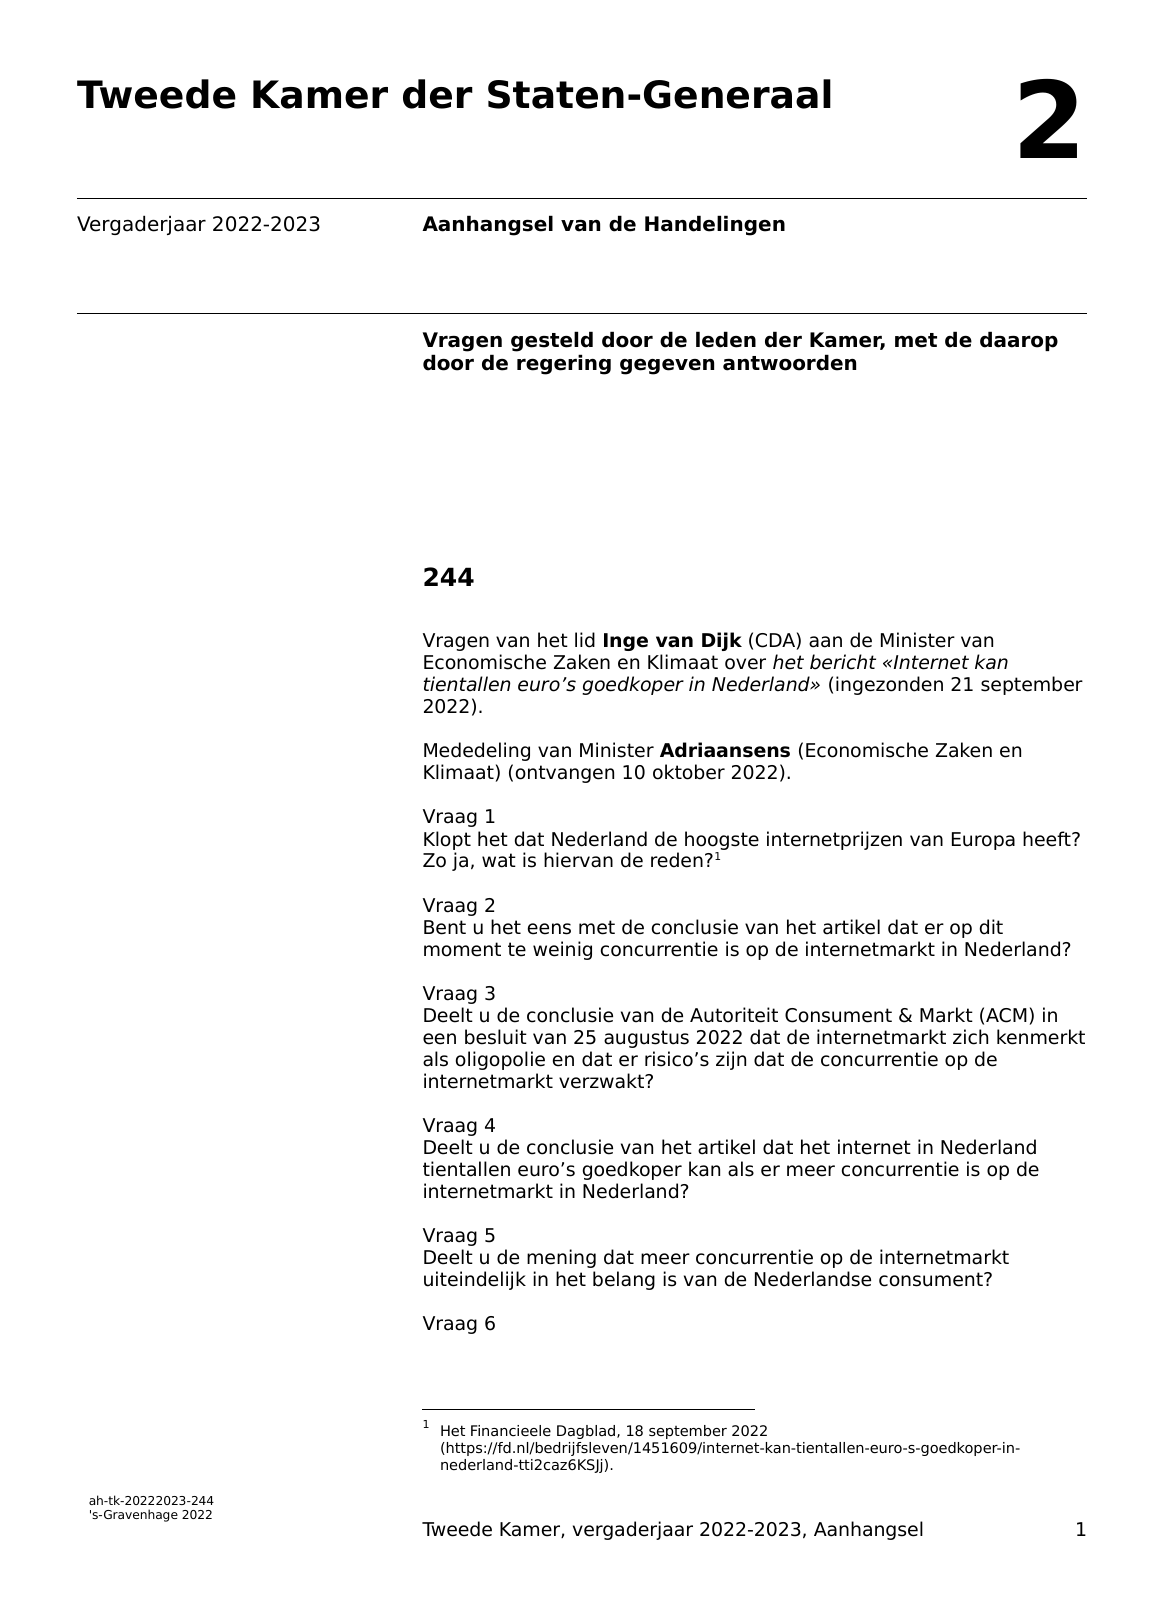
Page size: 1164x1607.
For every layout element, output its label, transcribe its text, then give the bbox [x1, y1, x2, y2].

text Het Financieele Dagblad, 18 september 2022 (https://fd.nl/bedrijfsleven/1451609/internet-kan-tientallen-euro-s-goedkoper-in-nederland-tti2caz6KSJj). [422, 1418, 1087, 1474]
table_header Tweede Kamer der Staten-Generaal [77, 59, 886, 198]
text 's-Gravenhage 2022 [88, 1508, 323, 1522]
text Deelt u de conclusie van het artikel dat het internet in Nederland tientallen euro’s goedkoper kan als er meer concurrentie is op de internetmarkt in Nederland? [422, 1137, 1087, 1203]
text Vraag 4 [422, 1115, 1087, 1137]
text Vraag 6 [422, 1313, 1087, 1335]
text Deelt u de mening dat meer concurrentie op de internetmarkt uiteindelijk in het belang is van de Nederlandse consument? [422, 1247, 1087, 1291]
table_cell Aanhangsel van de Handelingen [422, 199, 1087, 313]
text Bent u het eens met de conclusie van het artikel dat er op dit moment te weinig concurrentie is op de internetmarkt in Nederland? [422, 917, 1087, 961]
text Deelt u de conclusie van de Autoriteit Consument & Markt (ACM) in een besluit van 25 augustus 2022 dat de internetmarkt zich kenmerkt als oligopolie en dat er risico’s zijn dat de concurrentie op de internetmarkt verzwakt? [422, 1005, 1087, 1093]
text Vraag 5 [422, 1225, 1087, 1247]
text Mededeling van Minister Adriaansens (Economische Zaken en Klimaat) (ontvangen 10 oktober 2022). [422, 740, 1087, 784]
table_header 2 [886, 59, 1087, 198]
text 244 [422, 563, 1087, 592]
text Vragen van het lid Inge van Dijk (CDA) aan de Minister van Economische Zaken en Klimaat over het bericht «Internet kan tientallen euro’s goedkoper in Nederland» (ingezonden 21 september 2022). [422, 630, 1087, 718]
text Klopt het dat Nederland de hoogste internetprijzen van Europa heeft? Zo ja, wat is hiervan de reden? [422, 828, 1087, 872]
table_cell [77, 314, 422, 375]
text ah-tk-20222023-244 [88, 1494, 323, 1508]
table_cell Vragen gesteld door de leden der Kamer, met de daarop door de regering gegeven antwoorden [422, 314, 1087, 375]
table_cell Vergaderjaar 2022-2023 [77, 199, 422, 313]
text Vraag 2 [422, 894, 1087, 917]
text Vraag 1 [422, 806, 1087, 828]
text Vraag 3 [422, 983, 1087, 1005]
